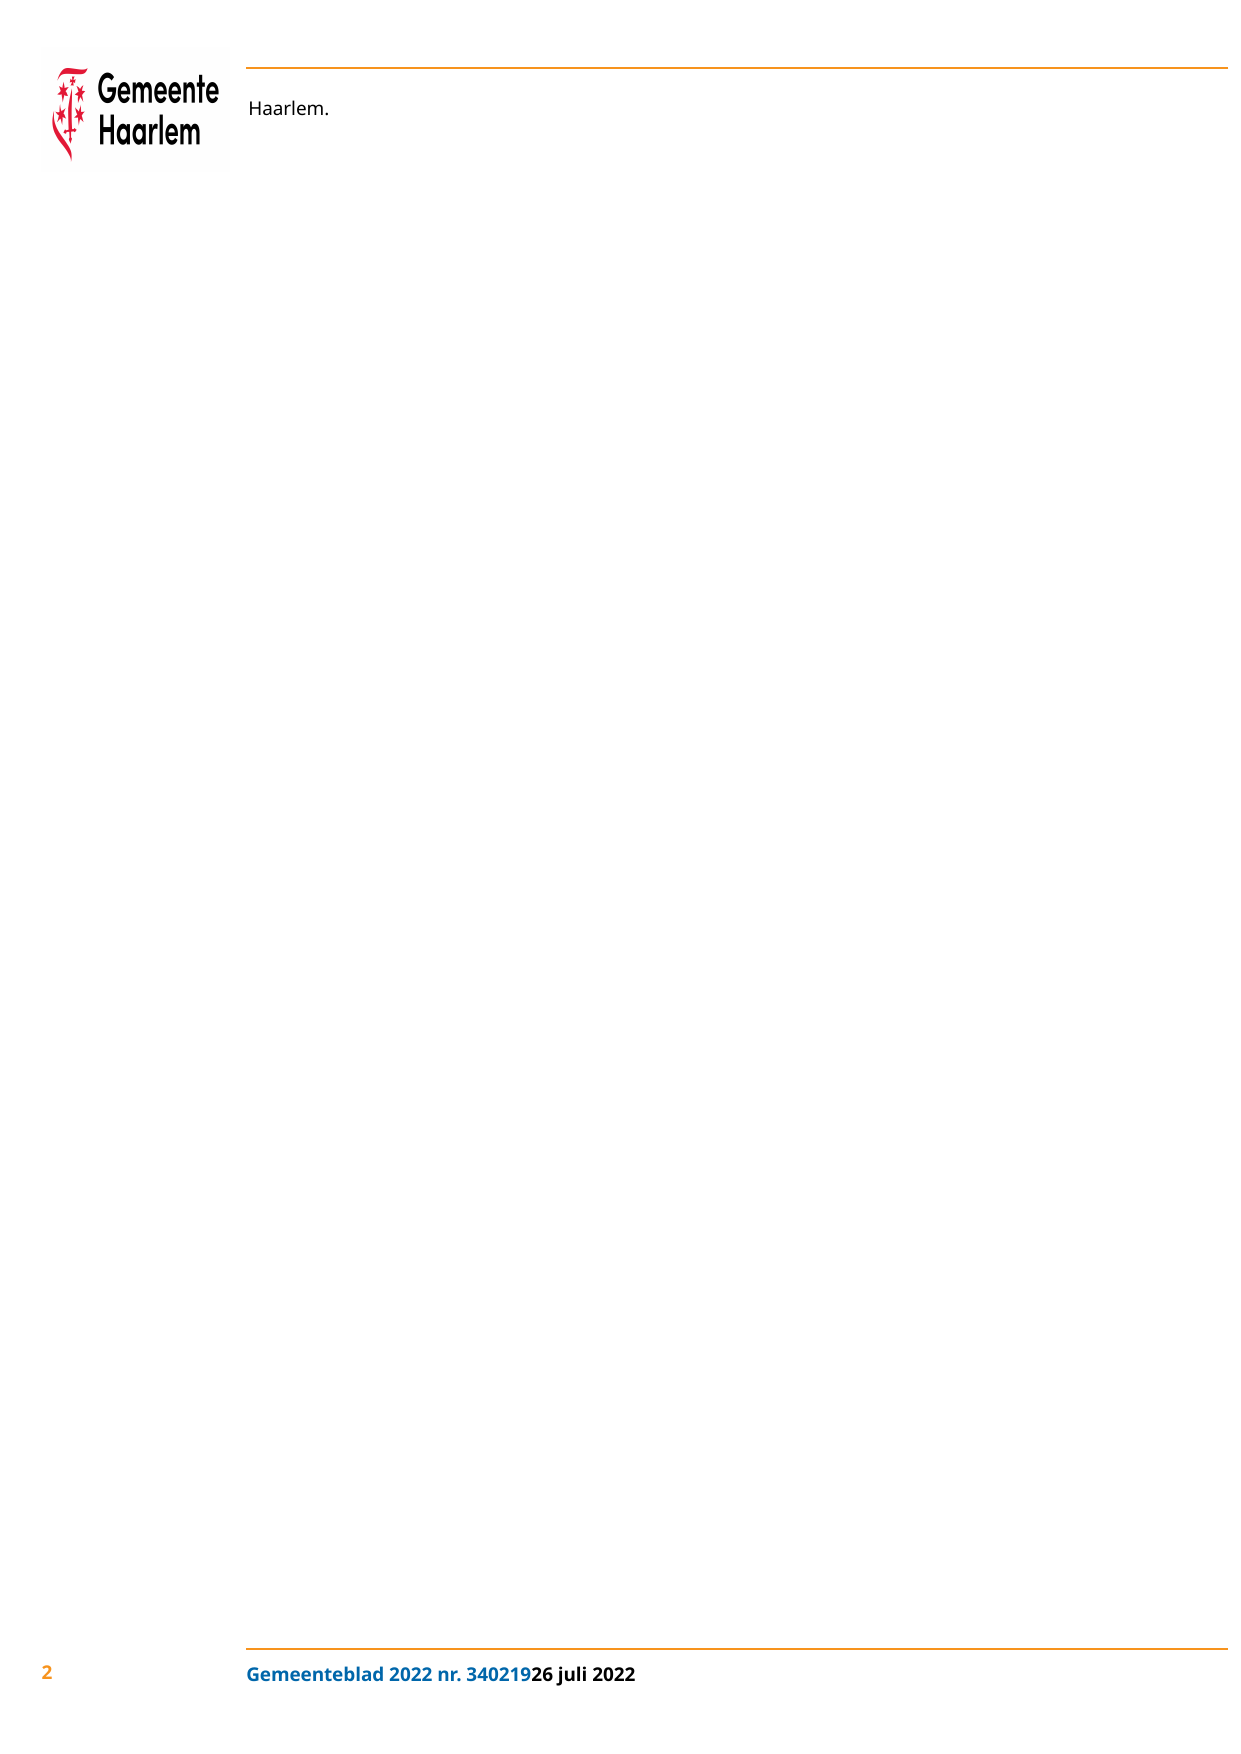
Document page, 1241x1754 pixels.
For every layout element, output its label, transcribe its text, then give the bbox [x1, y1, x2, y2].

text Haarlem. [248, 95, 1152, 121]
picture [41, 47, 231, 172]
